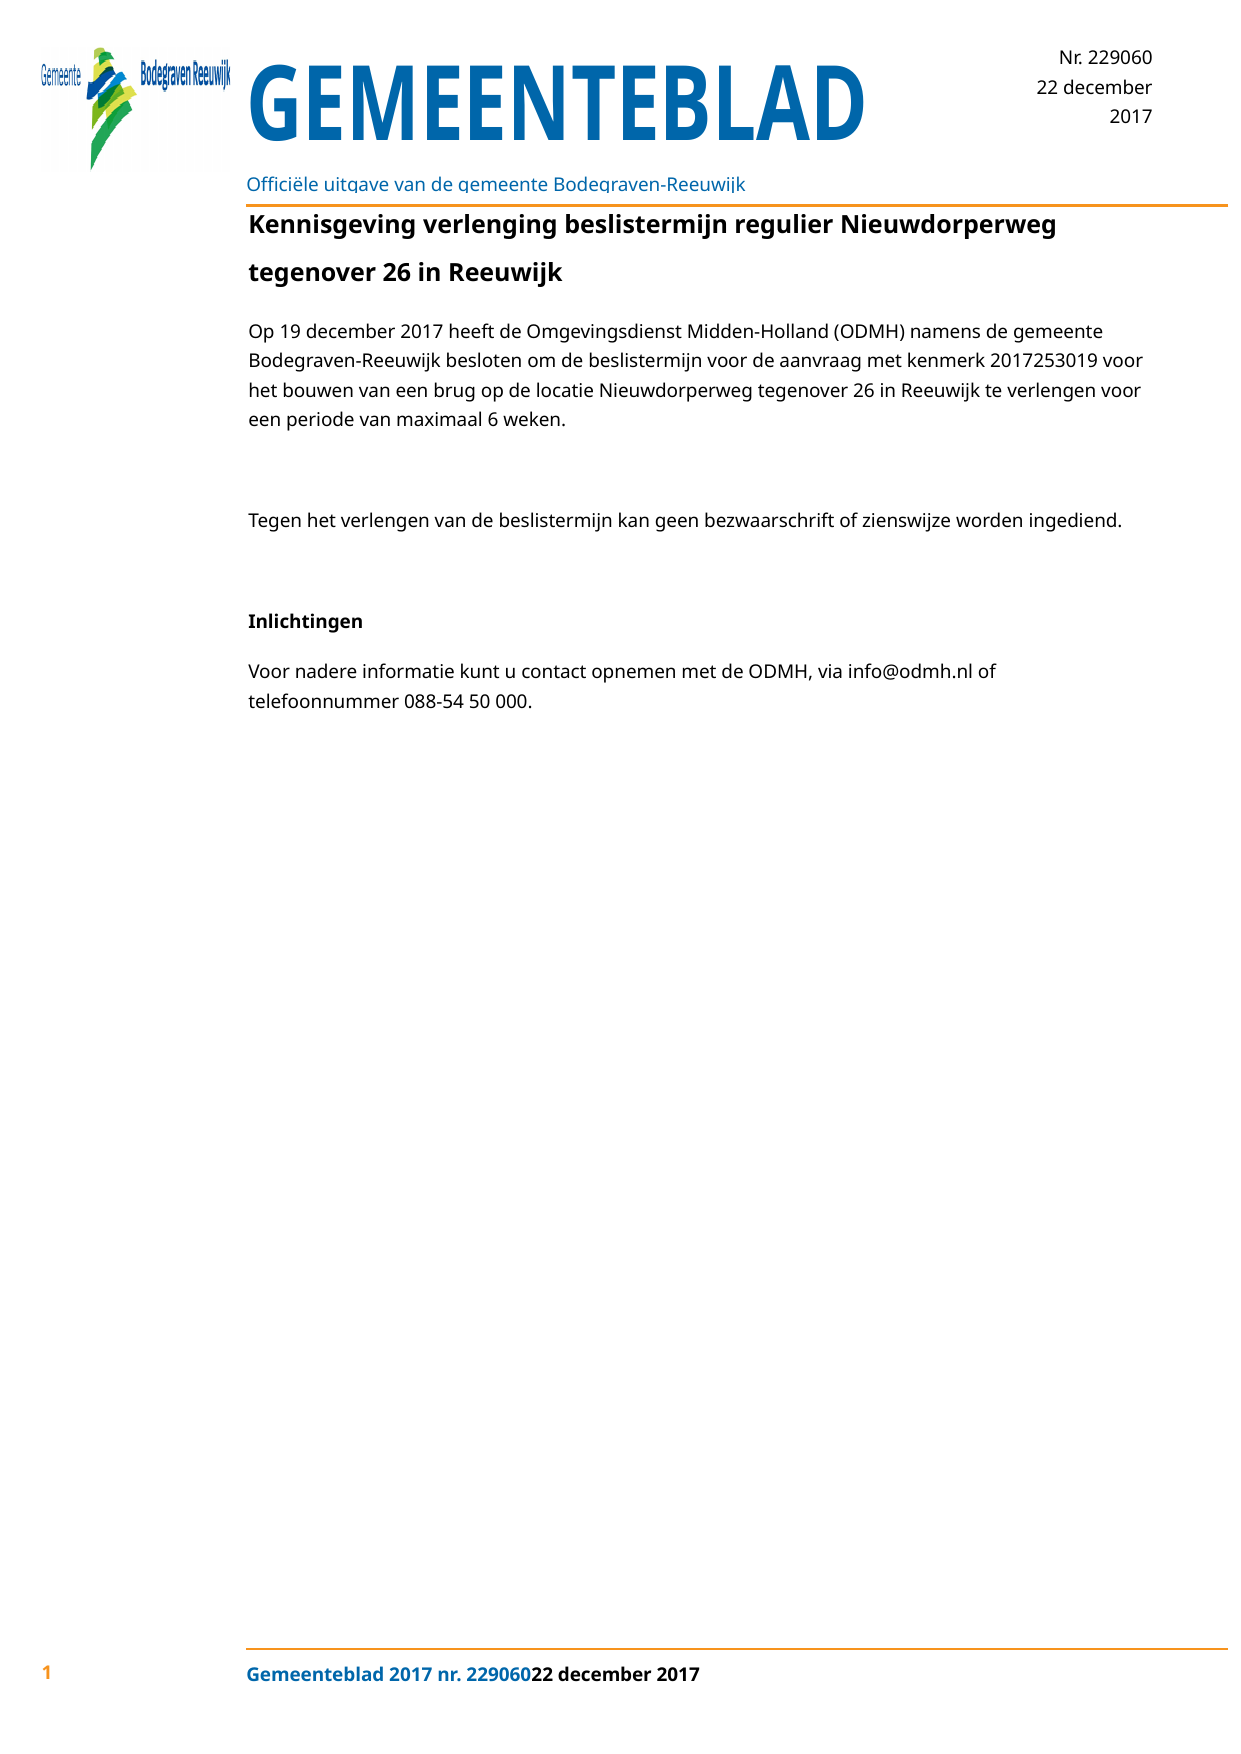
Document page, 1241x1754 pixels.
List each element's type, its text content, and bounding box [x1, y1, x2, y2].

text Inlichtingen [248, 608, 1152, 634]
text Kennisgeving verlenging beslistermijn regulier Nieuwdorperweg tegenover 26 in Reeuwijk [248, 207, 1152, 288]
text Tegen het verlengen van de beslistermijn kan geen bezwaarschrift of zienswijze worden ingediend. [248, 507, 1152, 533]
text Op 19 december 2017 heeft de Omgevingsdienst Midden-Holland (ODMH) namens de gemeente Bodegraven-Reeuwijk besloten om de beslistermijn voor de aanvraag met kenmerk 2017253019 voor het bouwen van een brug op de locatie Nieuwdorperweg tegenover 26 in Reeuwijk te verlengen voor een periode van maximaal 6 weken. [248, 318, 1152, 432]
text Voor nadere informatie kunt u contact opnemen met de ODMH, via info@odmh.nl of telefoonnummer 088-54 50 000. [248, 659, 1152, 714]
picture [41, 47, 231, 172]
